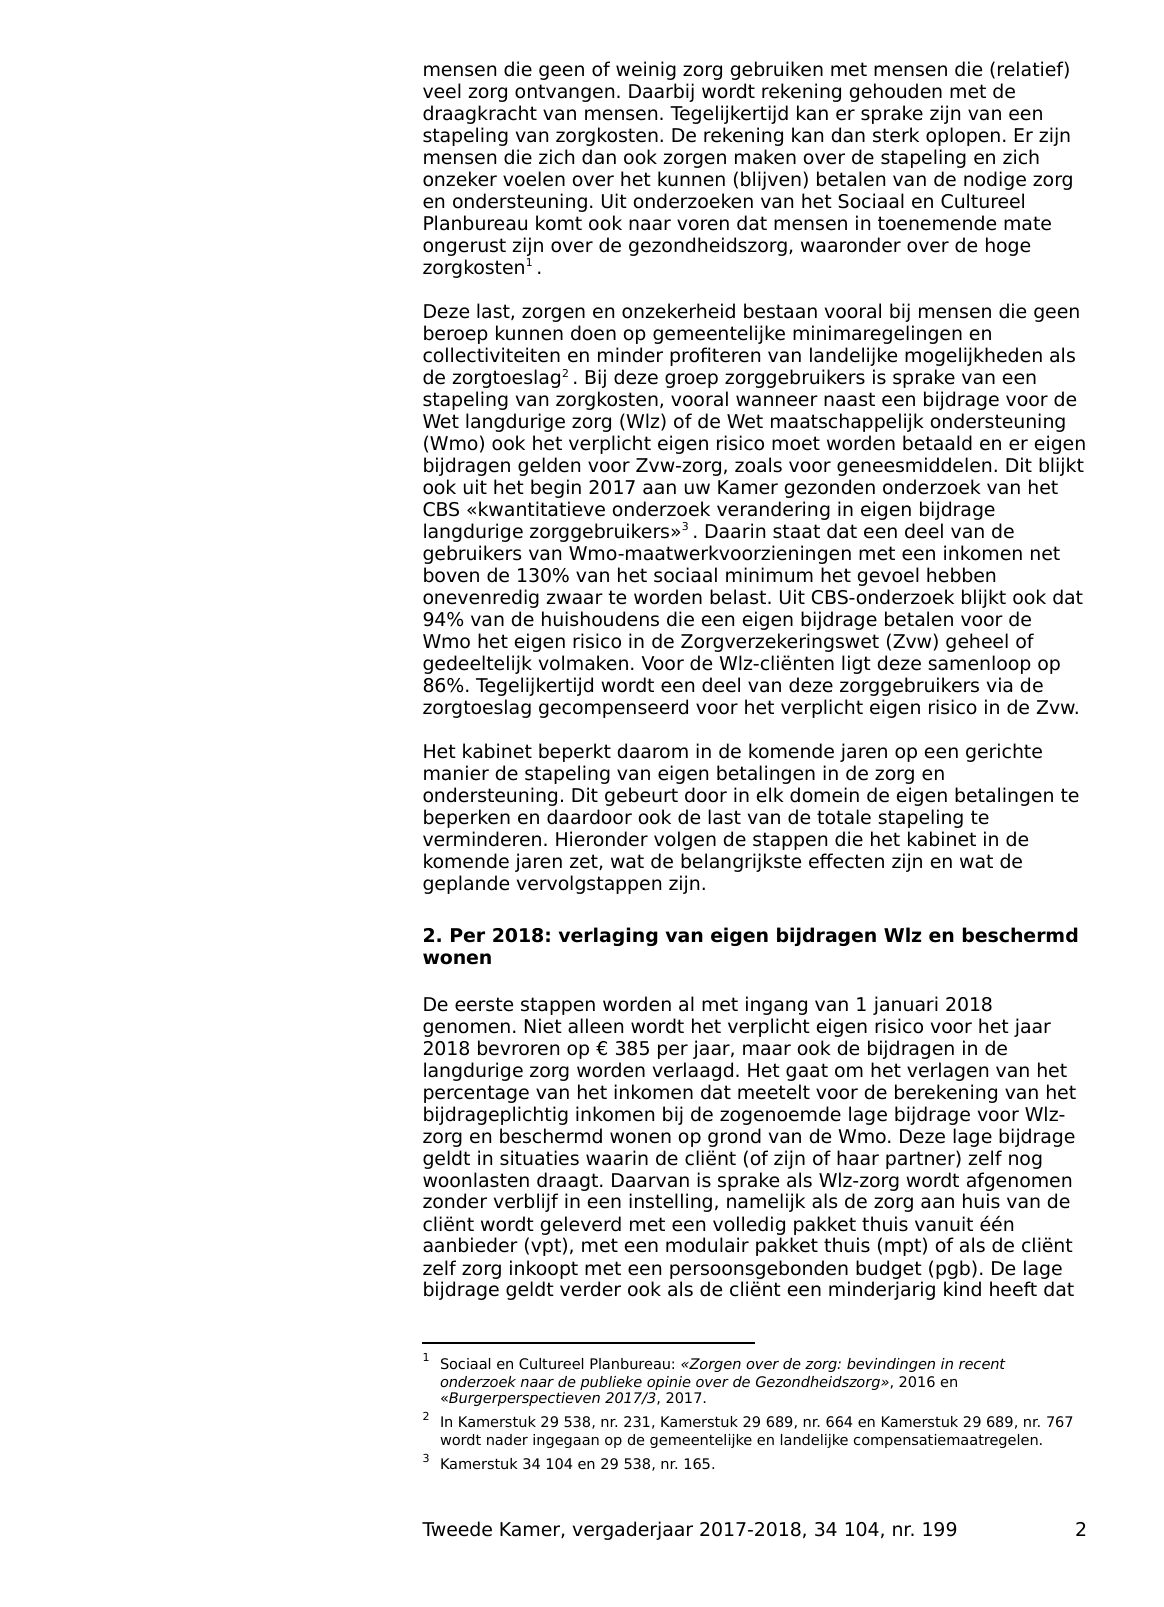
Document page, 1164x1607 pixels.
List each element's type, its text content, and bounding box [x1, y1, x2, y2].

text Kamerstuk 34 104 en 29 538, nr. 165. [422, 1452, 1087, 1474]
text Deze last, zorgen en onzekerheid bestaan vooral bij mensen die geen beroep kunnen doen op gemeentelijke minimaregelingen en collectiviteiten en minder profiteren van landelijke mogelijkheden als de zorgtoeslag. Bij deze groep zorggebruikers is sprake van een stapeling van zorgkosten, vooral wanneer naast een bijdrage voor de Wet langdurige zorg (Wlz) of de Wet maatschappelijk ondersteuning (Wmo) ook het verplicht eigen risico moet worden betaald en er eigen bijdragen gelden voor Zvw-zorg, zoals voor geneesmiddelen. Dit blijkt ook uit het begin 2017 aan uw Kamer gezonden onderzoek van het CBS «kwantitatieve onderzoek verandering in eigen bijdrage langdurige zorggebruikers». Daarin staat dat een deel van de gebruikers van Wmo-maatwerkvoorzieningen met een inkomen net boven de 130% van het sociaal minimum het gevoel hebben onevenredig zwaar te worden belast. Uit CBS-onderzoek blijkt ook dat 94% van de huishoudens die een eigen bijdrage betalen voor de Wmo het eigen risico in de Zorgverzekeringswet (Zvw) geheel of gedeeltelijk volmaken. Voor de Wlz-cliënten ligt deze samenloop op 86%. Tegelijkertijd wordt een deel van deze zorggebruikers via de zorgtoeslag gecompenseerd voor het verplicht eigen risico in de Zvw. [422, 301, 1087, 719]
text In Kamerstuk 29 538, nr. 231, Kamerstuk 29 689, nr. 664 en Kamerstuk 29 689, nr. 767 wordt nader ingegaan op de gemeentelijke en landelijke compensatiemaatregelen. [422, 1410, 1087, 1449]
text Sociaal en Cultureel Planbureau: «Zorgen over de zorg: bevindingen in recent onderzoek naar de publieke opinie over de Gezondheidszorg», 2016 en «Burgerperspectieven 2017/3, 2017. [422, 1352, 1087, 1407]
text mensen die geen of weinig zorg gebruiken met mensen die (relatief) veel zorg ontvangen. Daarbij wordt rekening gehouden met de draagkracht van mensen. Tegelijkertijd kan er sprake zijn van een stapeling van zorgkosten. De rekening kan dan sterk oplopen. Er zijn mensen die zich dan ook zorgen maken over de stapeling en zich onzeker voelen over het kunnen (blijven) betalen van de nodige zorg en ondersteuning. Uit onderzoeken van het Sociaal en Cultureel Planbureau komt ook naar voren dat mensen in toenemende mate ongerust zijn over de gezondheidszorg, waaronder over de hoge zorgkosten. [422, 59, 1087, 279]
subtitle 2. Per 2018: verlaging van eigen bijdragen Wlz en beschermd wonen [422, 925, 1087, 969]
text Het kabinet beperkt daarom in de komende jaren op een gerichte manier de stapeling van eigen betalingen in de zorg en ondersteuning. Dit gebeurt door in elk domein de eigen betalingen te beperken en daardoor ook de last van de totale stapeling te verminderen. Hieronder volgen de stappen die het kabinet in de komende jaren zet, wat de belangrijkste effecten zijn en wat de geplande vervolgstappen zijn. [422, 741, 1087, 895]
text De eerste stappen worden al met ingang van 1 januari 2018 genomen. Niet alleen wordt het verplicht eigen risico voor het jaar 2018 bevroren op € 385 per jaar, maar ook de bijdragen in de langdurige zorg worden verlaagd. Het gaat om het verlagen van het percentage van het inkomen dat meetelt voor de berekening van het bijdrageplichtig inkomen bij de zogenoemde lage bijdrage voor Wlz-zorg en beschermd wonen op grond van de Wmo. Deze lage bijdrage geldt in situaties waarin de cliënt (of zijn of haar partner) zelf nog woonlasten draagt. Daarvan is sprake als Wlz-zorg wordt afgenomen zonder verblijf in een instelling, namelijk als de zorg aan huis van de cliënt wordt geleverd met een volledig pakket thuis vanuit één aanbieder (vpt), met een modulair pakket thuis (mpt) of als de cliënt zelf zorg inkoopt met een persoonsgebonden budget (pgb). De lage bijdrage geldt verder ook als de cliënt een minderjarig kind heeft dat [422, 994, 1087, 1301]
